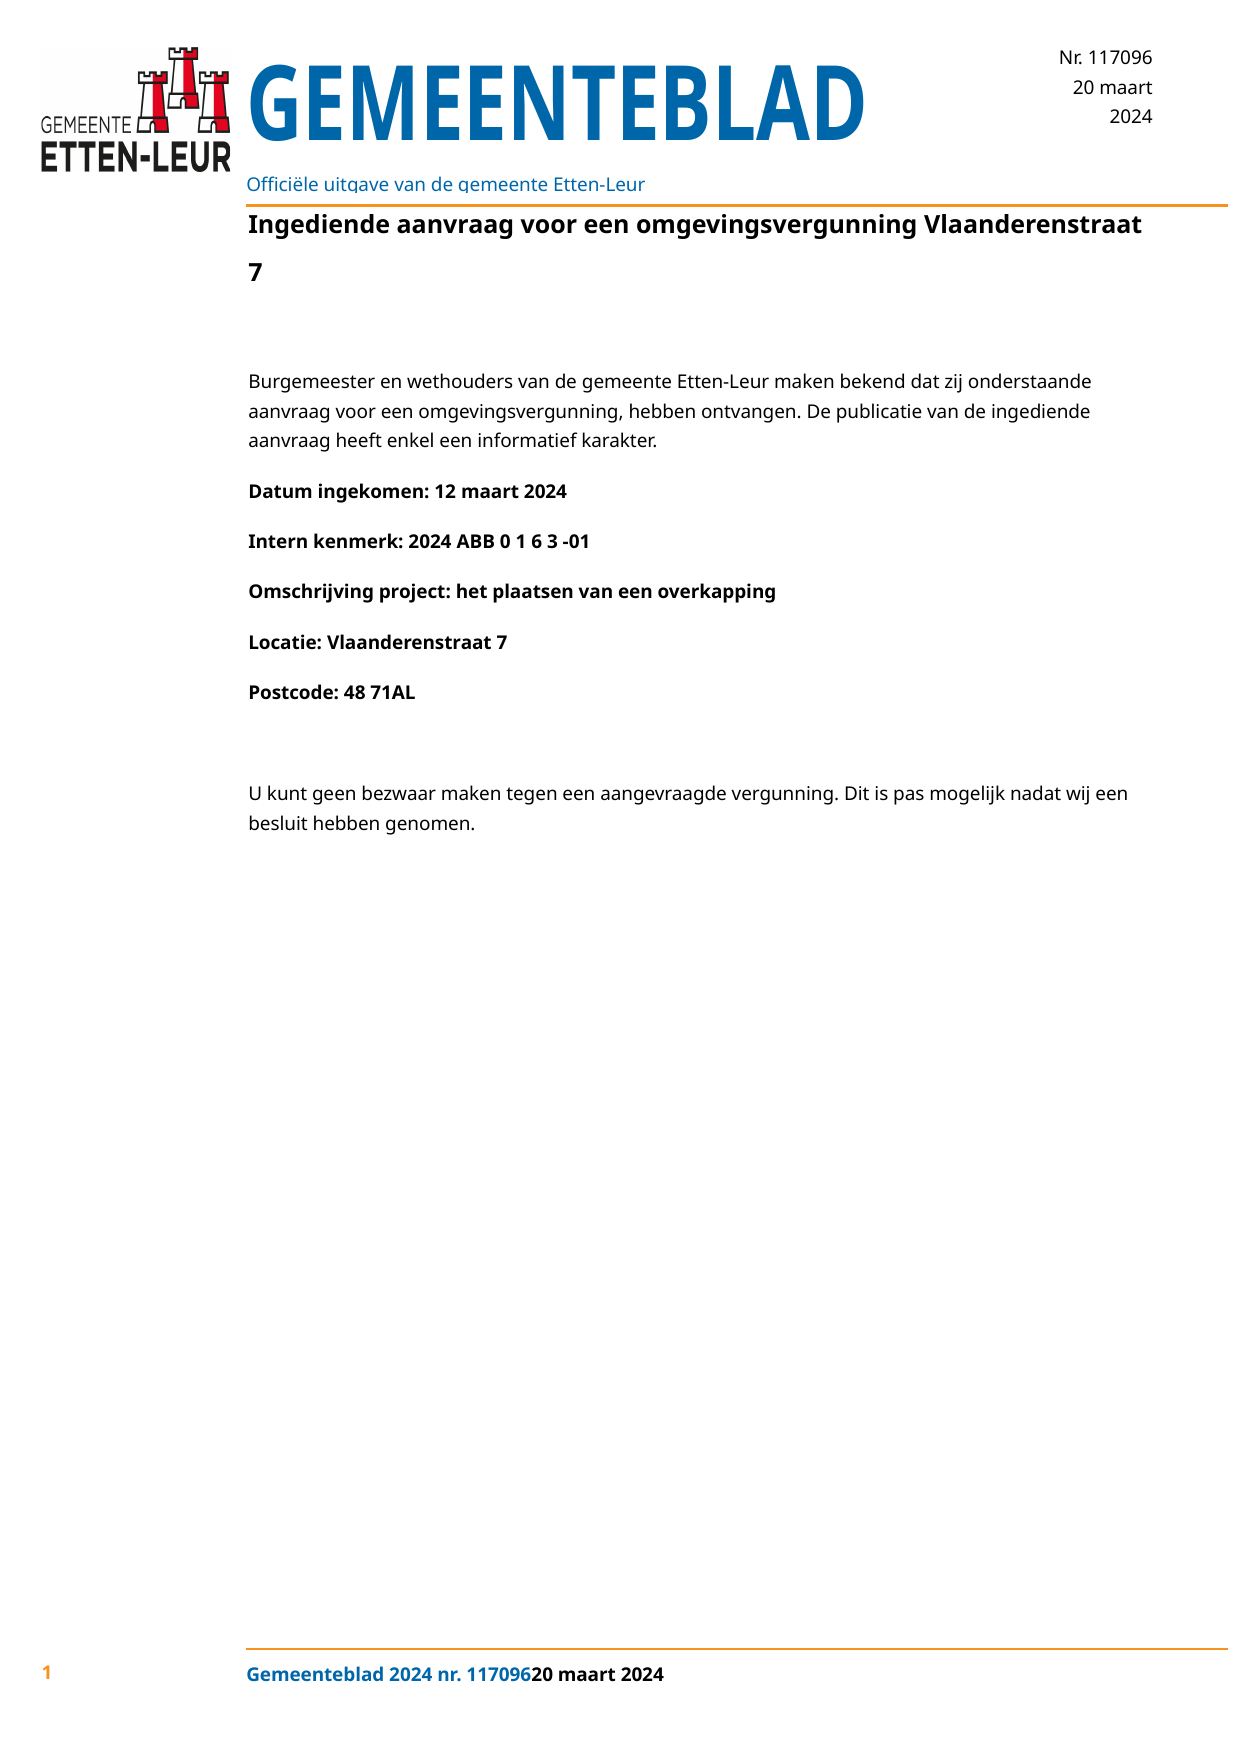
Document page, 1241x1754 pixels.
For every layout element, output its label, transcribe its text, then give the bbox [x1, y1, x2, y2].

text Burgemeester en wethouders van de gemeente Etten-Leur maken bekend dat zij onderstaande aanvraag voor een omgevingsvergunning, hebben ontvangen. De publicatie van de ingediende aanvraag heeft enkel een informatief karakter. [248, 368, 1152, 453]
text Postcode: 48 71AL [248, 679, 1152, 705]
picture [41, 47, 231, 172]
text U kunt geen bezwaar maken tegen een aangevraagde vergunning. Dit is pas mogelijk nadat wij een besluit hebben genomen. [248, 780, 1152, 836]
text Ingediende aanvraag voor een omgevingsvergunning Vlaanderenstraat 7 [248, 207, 1152, 288]
text Intern kenmerk: 2024 ABB 0 1 6 3 -01 [248, 528, 1152, 554]
text Omschrijving project: het plaatsen van een overkapping [248, 579, 1152, 604]
text Datum ingekomen: 12 maart 2024 [248, 478, 1152, 504]
text Locatie: Vlaanderenstraat 7 [248, 629, 1152, 655]
